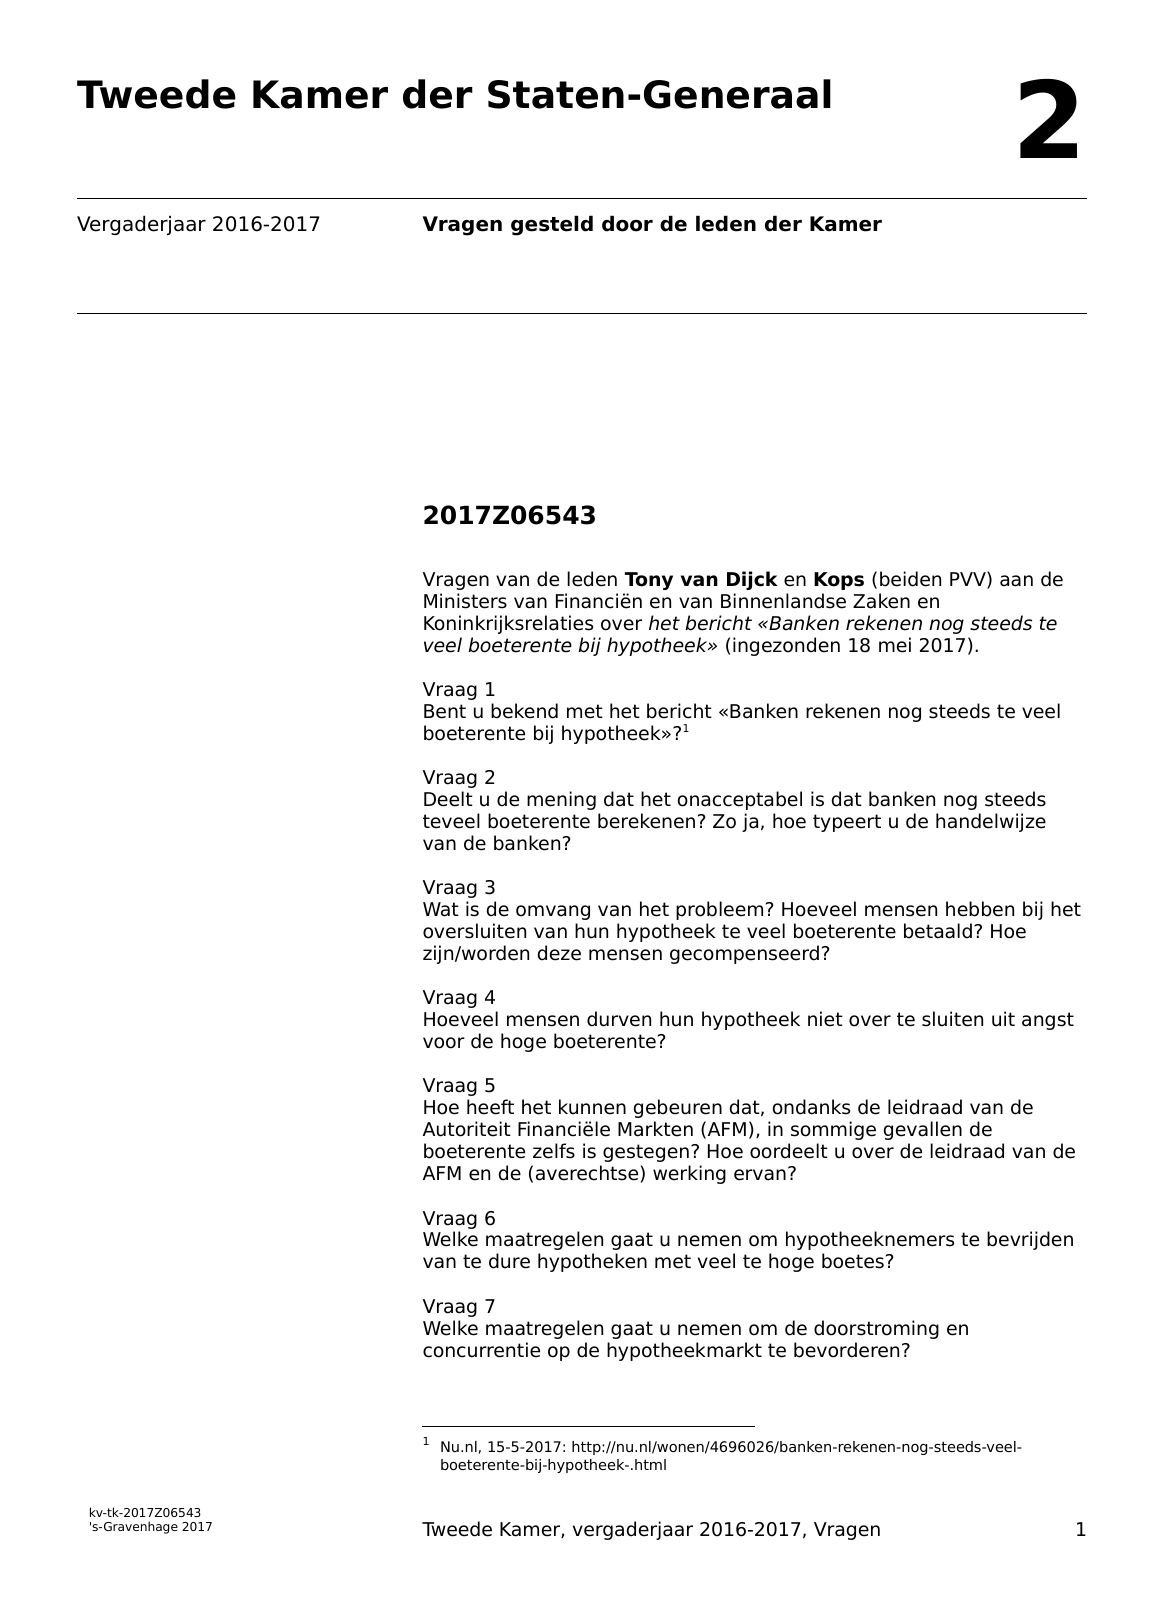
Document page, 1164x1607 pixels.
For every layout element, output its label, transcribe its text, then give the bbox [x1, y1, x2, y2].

text Nu.nl, 15-5-2017: http://nu.nl/wonen/4696026/banken-rekenen-nog-steeds-veel-boeterente-bij-hypotheek-.html [422, 1435, 1087, 1474]
text Vraag 5 [422, 1075, 1087, 1097]
text Welke maatregelen gaat u nemen om hypotheeknemers te bevrijden van te dure hypotheken met veel te hoge boetes? [422, 1229, 1087, 1273]
text Hoe heeft het kunnen gebeuren dat, ondanks de leidraad van de Autoriteit Financiële Markten (AFM), in sommige gevallen de boeterente zelfs is gestegen? Hoe oordeelt u over de leidraad van de AFM en de (averechtse) werking ervan? [422, 1097, 1087, 1185]
text Vraag 4 [422, 987, 1087, 1009]
text Deelt u de mening dat het onacceptabel is dat banken nog steeds teveel boeterente berekenen? Zo ja, hoe typeert u de handelwijze van de banken? [422, 789, 1087, 855]
text kv-tk-2017Z06543 [88, 1506, 323, 1520]
table_header 2 [886, 59, 1087, 198]
text Vraag 7 [422, 1296, 1087, 1317]
table_cell Vragen gesteld door de leden der Kamer [422, 199, 1087, 313]
table_cell Vergaderjaar 2016-2017 [77, 199, 422, 313]
text Bent u bekend met het bericht «Banken rekenen nog steeds te veel boeterente bij hypotheek»? [422, 701, 1087, 745]
text Hoeveel mensen durven hun hypotheek niet over te sluiten uit angst voor de hoge boeterente? [422, 1009, 1087, 1053]
table_header Tweede Kamer der Staten-Generaal [77, 59, 886, 198]
text Wat is de omvang van het probleem? Hoeveel mensen hebben bij het oversluiten van hun hypotheek te veel boeterente betaald? Hoe zijn/worden deze mensen gecompenseerd? [422, 899, 1087, 965]
text Vraag 6 [422, 1207, 1087, 1229]
text Welke maatregelen gaat u nemen om de doorstroming en concurrentie op de hypotheekmarkt te bevorderen? [422, 1317, 1087, 1361]
text Vragen van de leden Tony van Dijck en Kops (beiden PVV) aan de Ministers van Financiën en van Binnenlandse Zaken en Koninkrijksrelaties over het bericht «Banken rekenen nog steeds te veel boeterente bij hypotheek» (ingezonden 18 mei 2017). [422, 569, 1087, 657]
text Vraag 2 [422, 767, 1087, 789]
text Vraag 1 [422, 679, 1087, 701]
text 's-Gravenhage 2017 [88, 1520, 323, 1534]
text Vraag 3 [422, 877, 1087, 899]
text 2017Z06543 [422, 501, 1087, 531]
